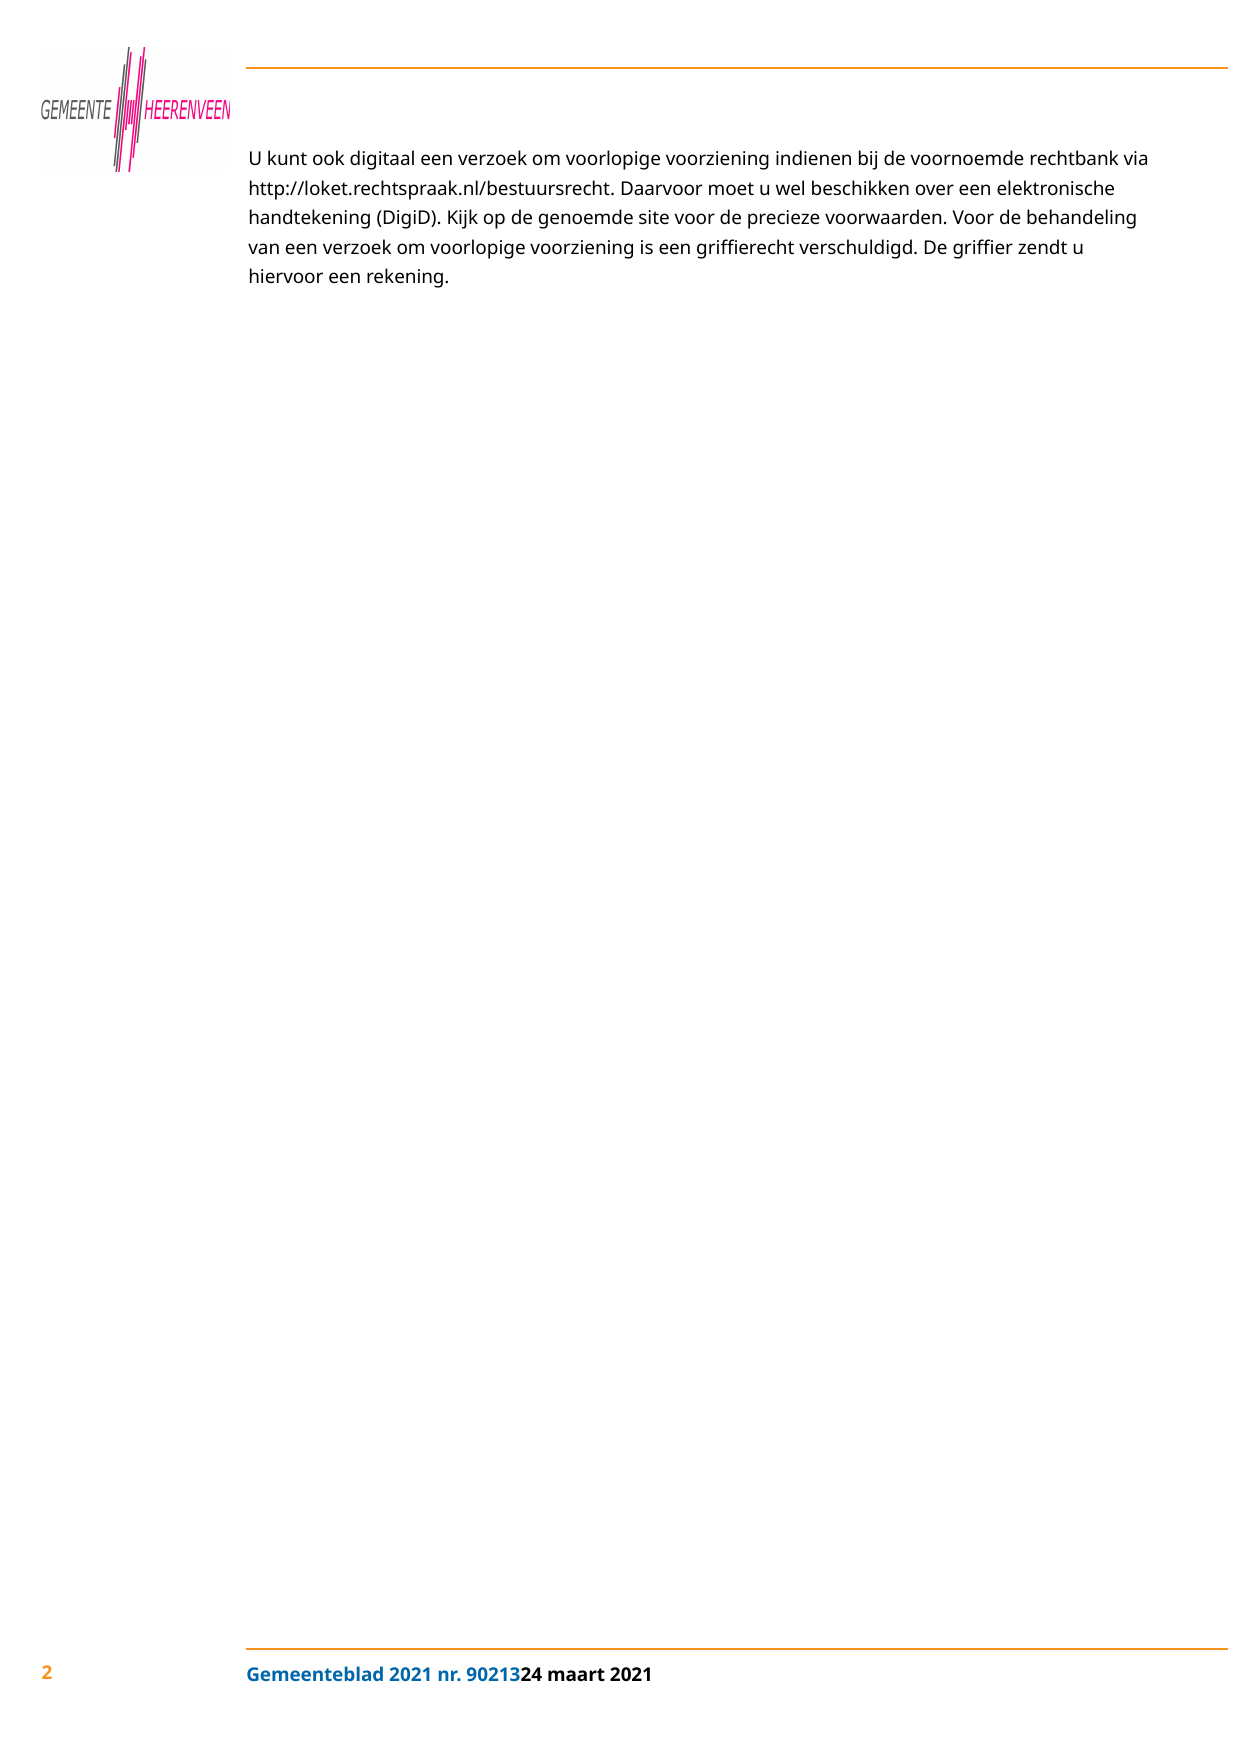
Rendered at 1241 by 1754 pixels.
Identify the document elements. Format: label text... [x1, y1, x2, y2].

picture [41, 47, 231, 172]
text U kunt ook digitaal een verzoek om voorlopige voorziening indienen bij de voornoemde rechtbank via http://loket.rechtspraak.nl/bestuursrecht. Daarvoor moet u wel beschikken over een elektronische handtekening (DigiD). Kijk op de genoemde site voor de precieze voorwaarden. Voor de behandeling van een verzoek om voorlopige voorziening is een griffierecht verschuldigd. De griffier zendt u hiervoor een rekening. [248, 145, 1152, 289]
